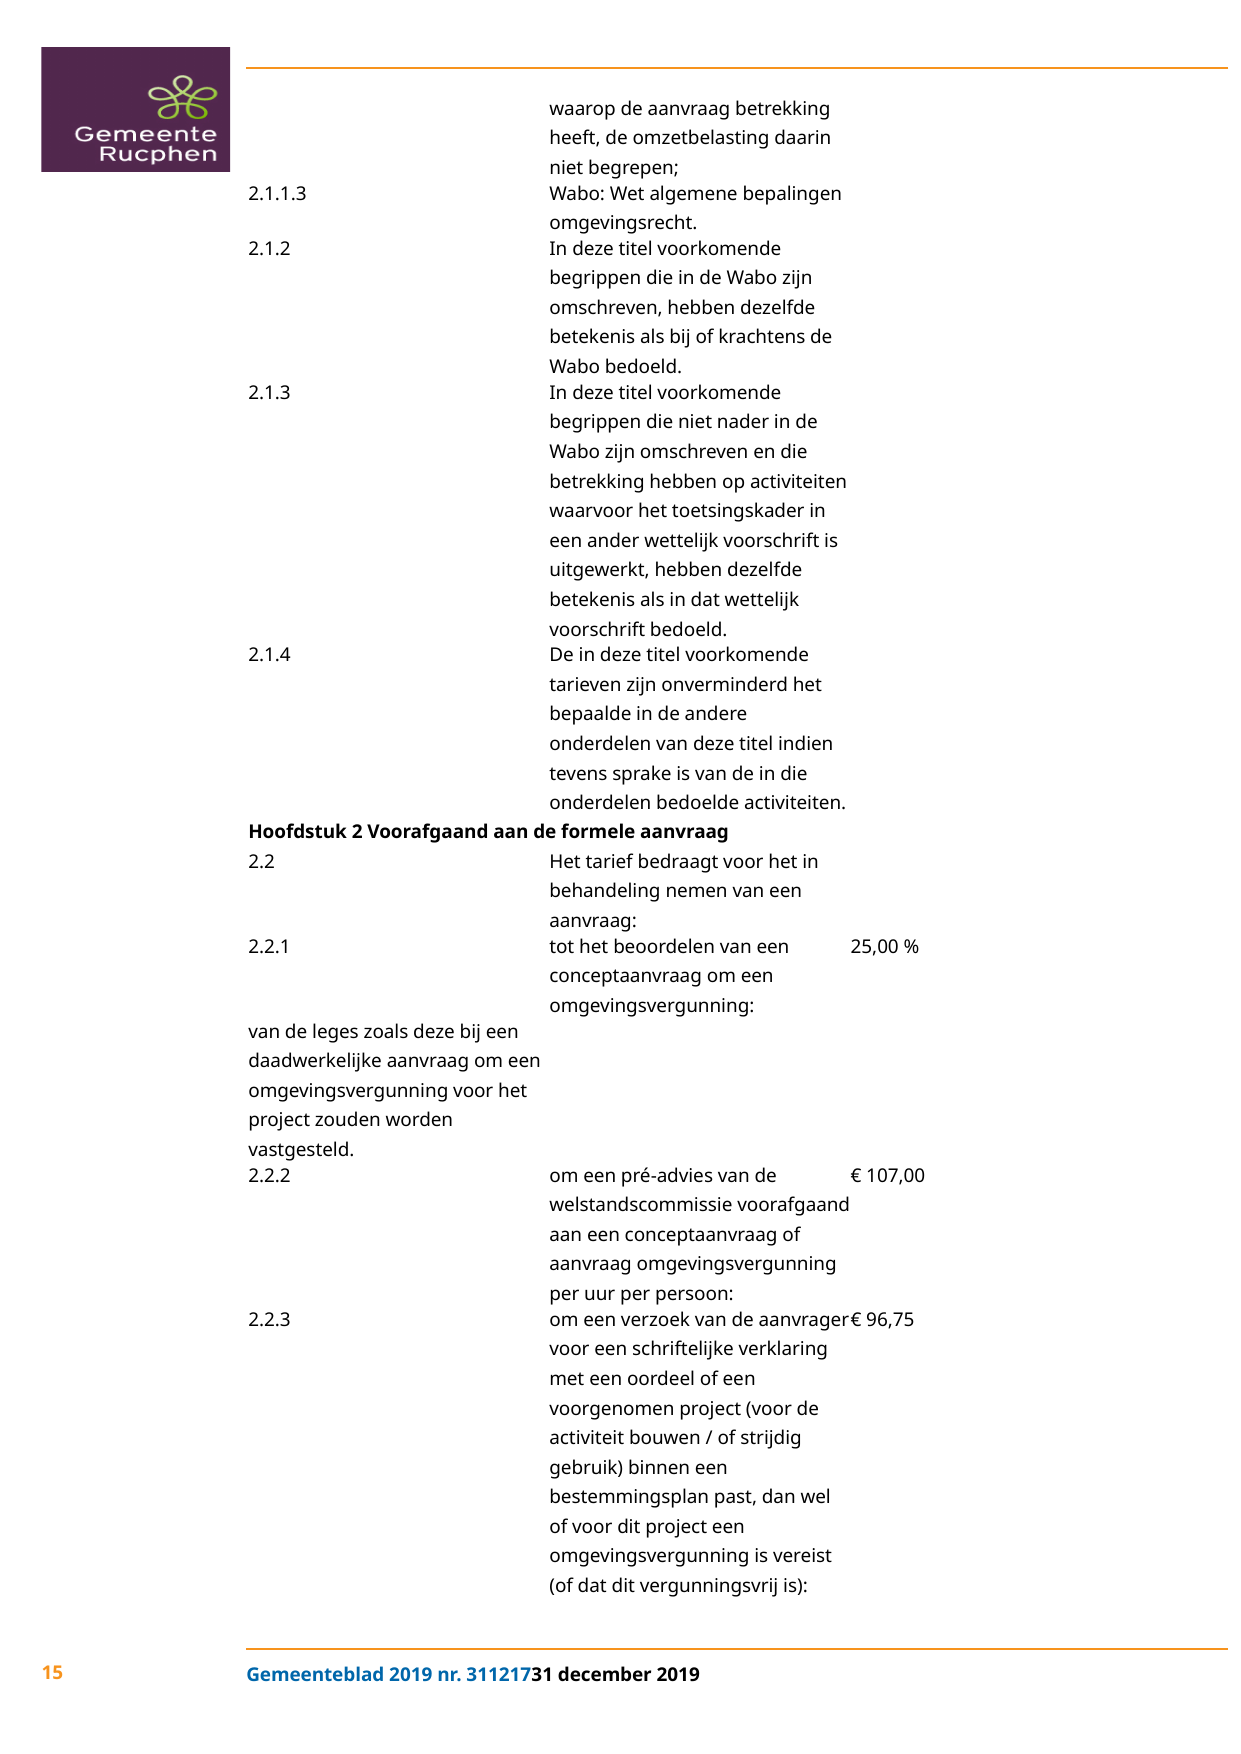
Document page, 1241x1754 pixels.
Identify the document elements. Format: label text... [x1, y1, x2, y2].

picture [41, 47, 231, 172]
table_cell 2.2.3 [248, 1306, 549, 1598]
table_cell om een pré-advies van de welstandscommissie voorafgaand aan een conceptaanvraag of aanvraag omgevingsvergunning per uur per persoon: [549, 1162, 850, 1306]
table_cell In deze titel voorkomende begrippen die niet nader in de Wabo zijn omschreven en die betrekking hebben op activiteiten waarvoor het toetsingskader in een ander wettelijk voorschrift is uitgewerkt, hebben dezelfde betekenis als in dat wettelijk voorschrift bedoeld. [549, 379, 850, 641]
table_cell In deze titel voorkomende begrippen die in de Wabo zijn omschreven, hebben dezelfde betekenis als bij of krachtens de Wabo bedoeld. [549, 235, 850, 379]
table_cell 2.1.4 [248, 641, 549, 815]
table_cell om een verzoek van de aanvrager voor een schriftelijke verklaring met een oordeel of een voorgenomen project (voor de activiteit bouwen / of strijdig gebruik) binnen een bestemmingsplan past, dan wel of voor dit project een omgevingsvergunning is vereist (of dat dit vergunningsvrij is): [549, 1306, 850, 1598]
table_cell € 107,00 [850, 1162, 1152, 1306]
table_cell € 96,75 [850, 1306, 1152, 1598]
table_header 2.2 [248, 848, 549, 933]
table_cell [850, 180, 1152, 235]
table_cell tot het beoordelen van een conceptaanvraag om een omgevingsvergunning: [549, 933, 850, 1018]
table_cell [850, 379, 1152, 641]
table_cell 2.2.2 [248, 1162, 549, 1306]
table_cell [549, 1018, 850, 1162]
table_cell waarop de aanvraag betrekking heeft, de omzetbelasting daarin niet begrepen; [549, 95, 850, 180]
table_cell [248, 95, 549, 180]
text Hoofdstuk 2 Voorafgaand aan de formele aanvraag [248, 818, 1152, 844]
table_cell [850, 641, 1152, 815]
table_cell [850, 95, 1152, 180]
table_cell De in deze titel voorkomende tarieven zijn onverminderd het bepaalde in de andere onderdelen van deze titel indien tevens sprake is van de in die onderdelen bedoelde activiteiten. [549, 641, 850, 815]
table_cell 2.1.2 [248, 235, 549, 379]
table_cell Wabo: Wet algemene bepalingen omgevingsrecht. [549, 180, 850, 235]
table_cell 2.2.1 [248, 933, 549, 1018]
table_header [850, 848, 1152, 933]
table_cell [850, 235, 1152, 379]
table_header Het tarief bedraagt voor het in behandeling nemen van een aanvraag: [549, 848, 850, 933]
table_cell 25,00 % [850, 933, 1152, 1018]
table_cell van de leges zoals deze bij een daadwerkelijke aanvraag om een omgevingsvergunning voor het project zouden worden vastgesteld. [248, 1018, 549, 1162]
table_cell 2.1.1.3 [248, 180, 549, 235]
table_cell 2.1.3 [248, 379, 549, 641]
